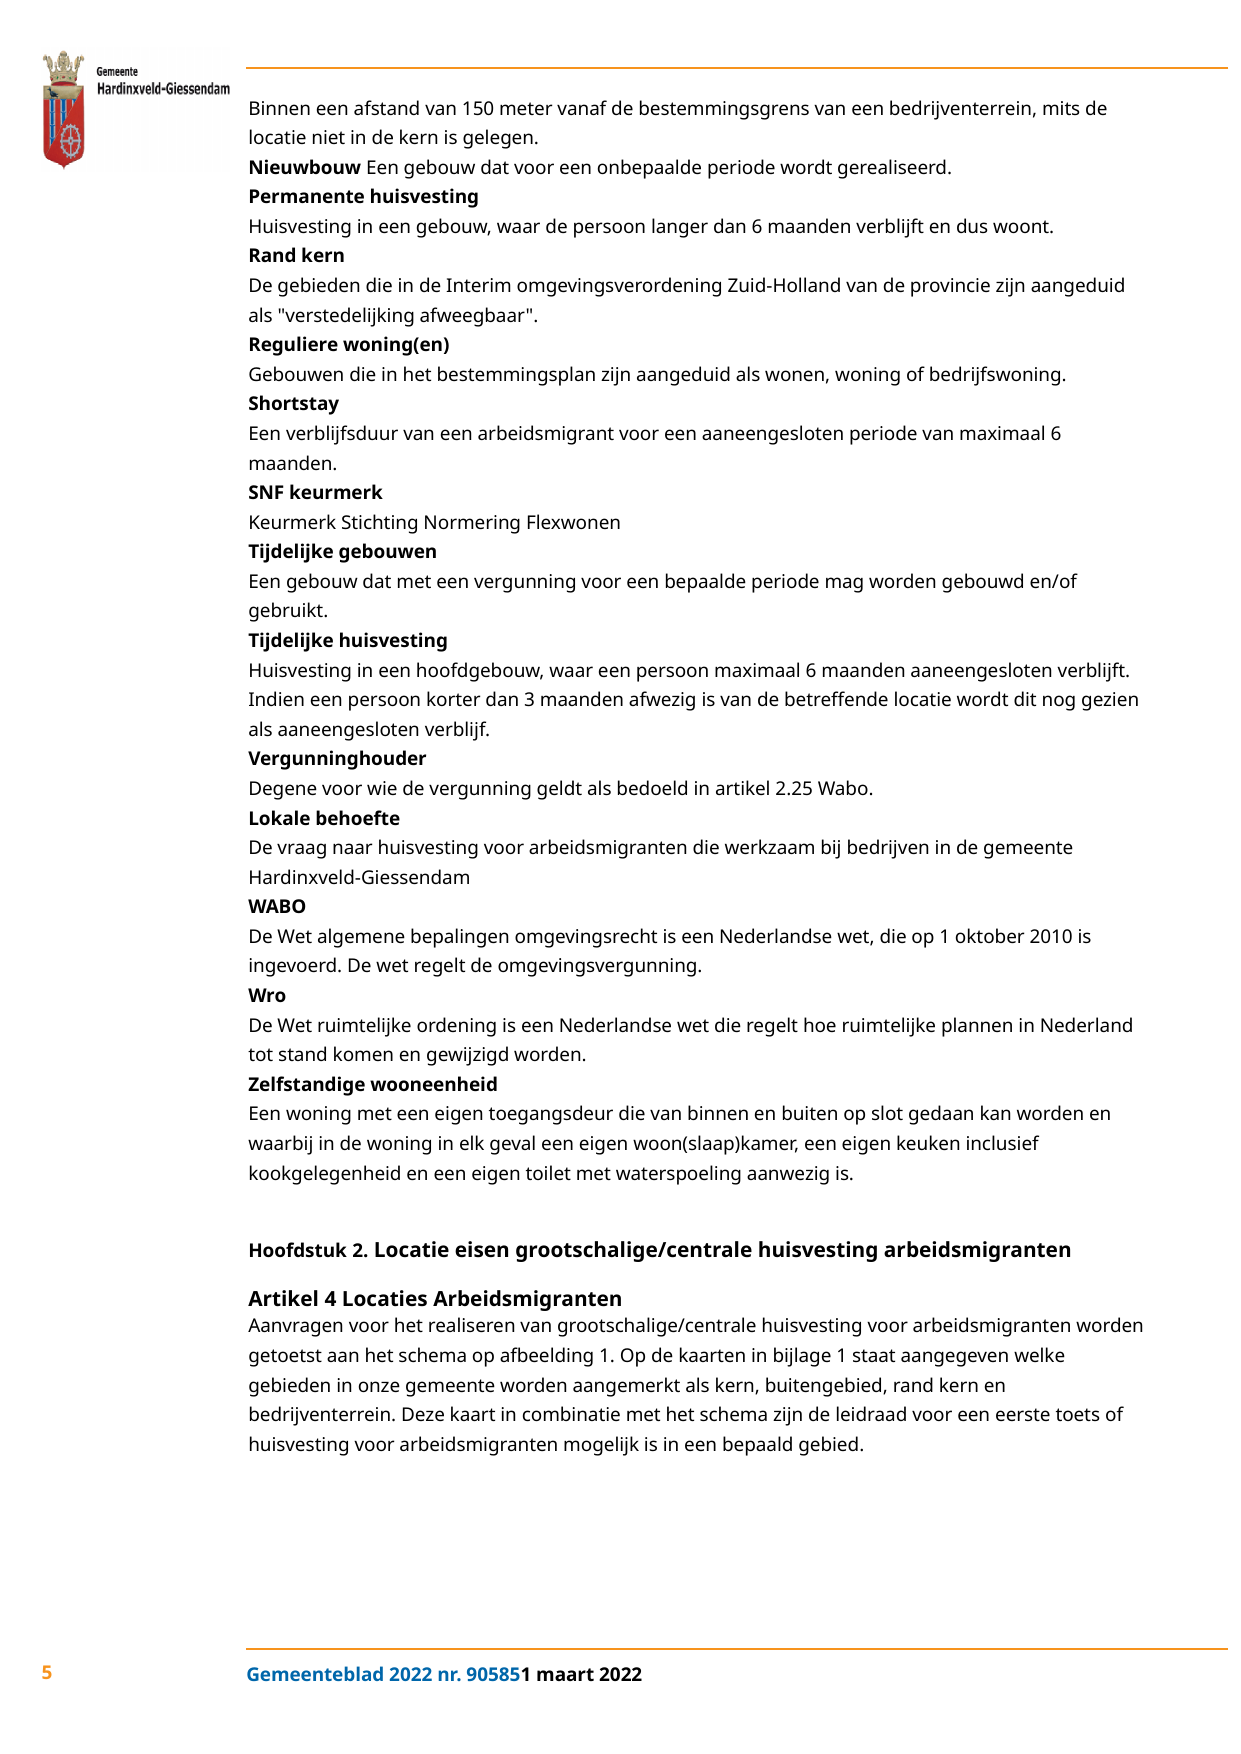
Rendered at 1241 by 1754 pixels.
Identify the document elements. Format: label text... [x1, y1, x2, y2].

text De gebieden die in de Interim omgevingsverordening Zuid-Holland van de provincie zijn aangeduid als "verstedelijking afweegbaar". [248, 272, 1152, 328]
text De vraag naar huisvesting voor arbeidsmigranten die werkzaam bij bedrijven in de gemeente Hardinxveld-Giessendam [248, 834, 1152, 890]
text Gebouwen die in het bestemmingsplan zijn aangeduid als wonen, woning of bedrijfswoning. [248, 361, 1152, 387]
text Tijdelijke huisvesting [248, 627, 1152, 653]
text Binnen een afstand van 150 meter vanaf de bestemmingsgrens van een bedrijventerrein, mits de locatie niet in de kern is gelegen. [248, 95, 1152, 150]
text Zelfstandige wooneenheid [248, 1071, 1152, 1097]
text Degene voor wie de vergunning geldt als bedoeld in artikel 2.25 Wabo. [248, 775, 1152, 801]
text De Wet algemene bepalingen omgevingsrecht is een Nederlandse wet, die op 1 oktober 2010 is ingevoerd. De wet regelt de omgevingsvergunning. [248, 923, 1152, 978]
text Een gebouw dat met een vergunning voor een bepaalde periode mag worden gebouwd en/of gebruikt. [248, 568, 1152, 623]
text Een woning met een eigen toegangsdeur die van binnen en buiten op slot gedaan kan worden en waarbij in de woning in elk geval een eigen woon(slaap)kamer, een eigen keuken inclusief kookgelegenheid en een eigen toilet met waterspoeling aanwezig is. [248, 1101, 1152, 1186]
text Keurmerk Stichting Normering Flexwonen [248, 509, 1152, 535]
text Permanente huisvesting [248, 183, 1152, 209]
text Artikel 4 Locaties Arbeidsmigranten [248, 1284, 1152, 1313]
text Vergunninghouder [248, 746, 1152, 771]
text Shortstay [248, 391, 1152, 416]
text Reguliere woning(en) [248, 331, 1152, 357]
text Huisvesting in een hoofdgebouw, waar een persoon maximaal 6 maanden aaneengesloten verblijft. Indien een persoon korter dan 3 maanden afwezig is van de betreffende locatie wordt dit nog gezien als aaneengesloten verblijf. [248, 657, 1152, 742]
text Huisvesting in een gebouw, waar de persoon langer dan 6 maanden verblijft en dus woont. [248, 213, 1152, 239]
text Nieuwbouw Een gebouw dat voor een onbepaalde periode wordt gerealiseerd. [248, 154, 1152, 180]
text WABO [248, 893, 1152, 919]
text Lokale behoefte [248, 805, 1152, 831]
text Aanvragen voor het realiseren van grootschalige/centrale huisvesting voor arbeidsmigranten worden getoetst aan het schema op afbeelding 1. Op de kaarten in bijlage 1 staat aangegeven welke gebieden in onze gemeente worden aangemerkt als kern, buitengebied, rand kern en bedrijventerrein. Deze kaart in combinatie met het schema zijn de leidraad voor een eerste toets of huisvesting voor arbeidsmigranten mogelijk is in een bepaald gebied. [248, 1313, 1152, 1457]
text Een verblijfsduur van een arbeidsmigrant voor een aaneengesloten periode van maximaal 6 maanden. [248, 420, 1152, 476]
text De Wet ruimtelijke ordening is een Nederlandse wet die regelt hoe ruimtelijke plannen in Nederland tot stand komen en gewijzigd worden. [248, 1012, 1152, 1067]
text Rand kern [248, 243, 1152, 268]
text SNF keurmerk [248, 479, 1152, 505]
text Wro [248, 982, 1152, 1008]
picture [41, 47, 231, 172]
text Tijdelijke gebouwen [248, 538, 1152, 564]
text Hoofdstuk 2. Locatie eisen grootschalige/centrale huisvesting arbeidsmigranten [248, 1235, 1152, 1263]
